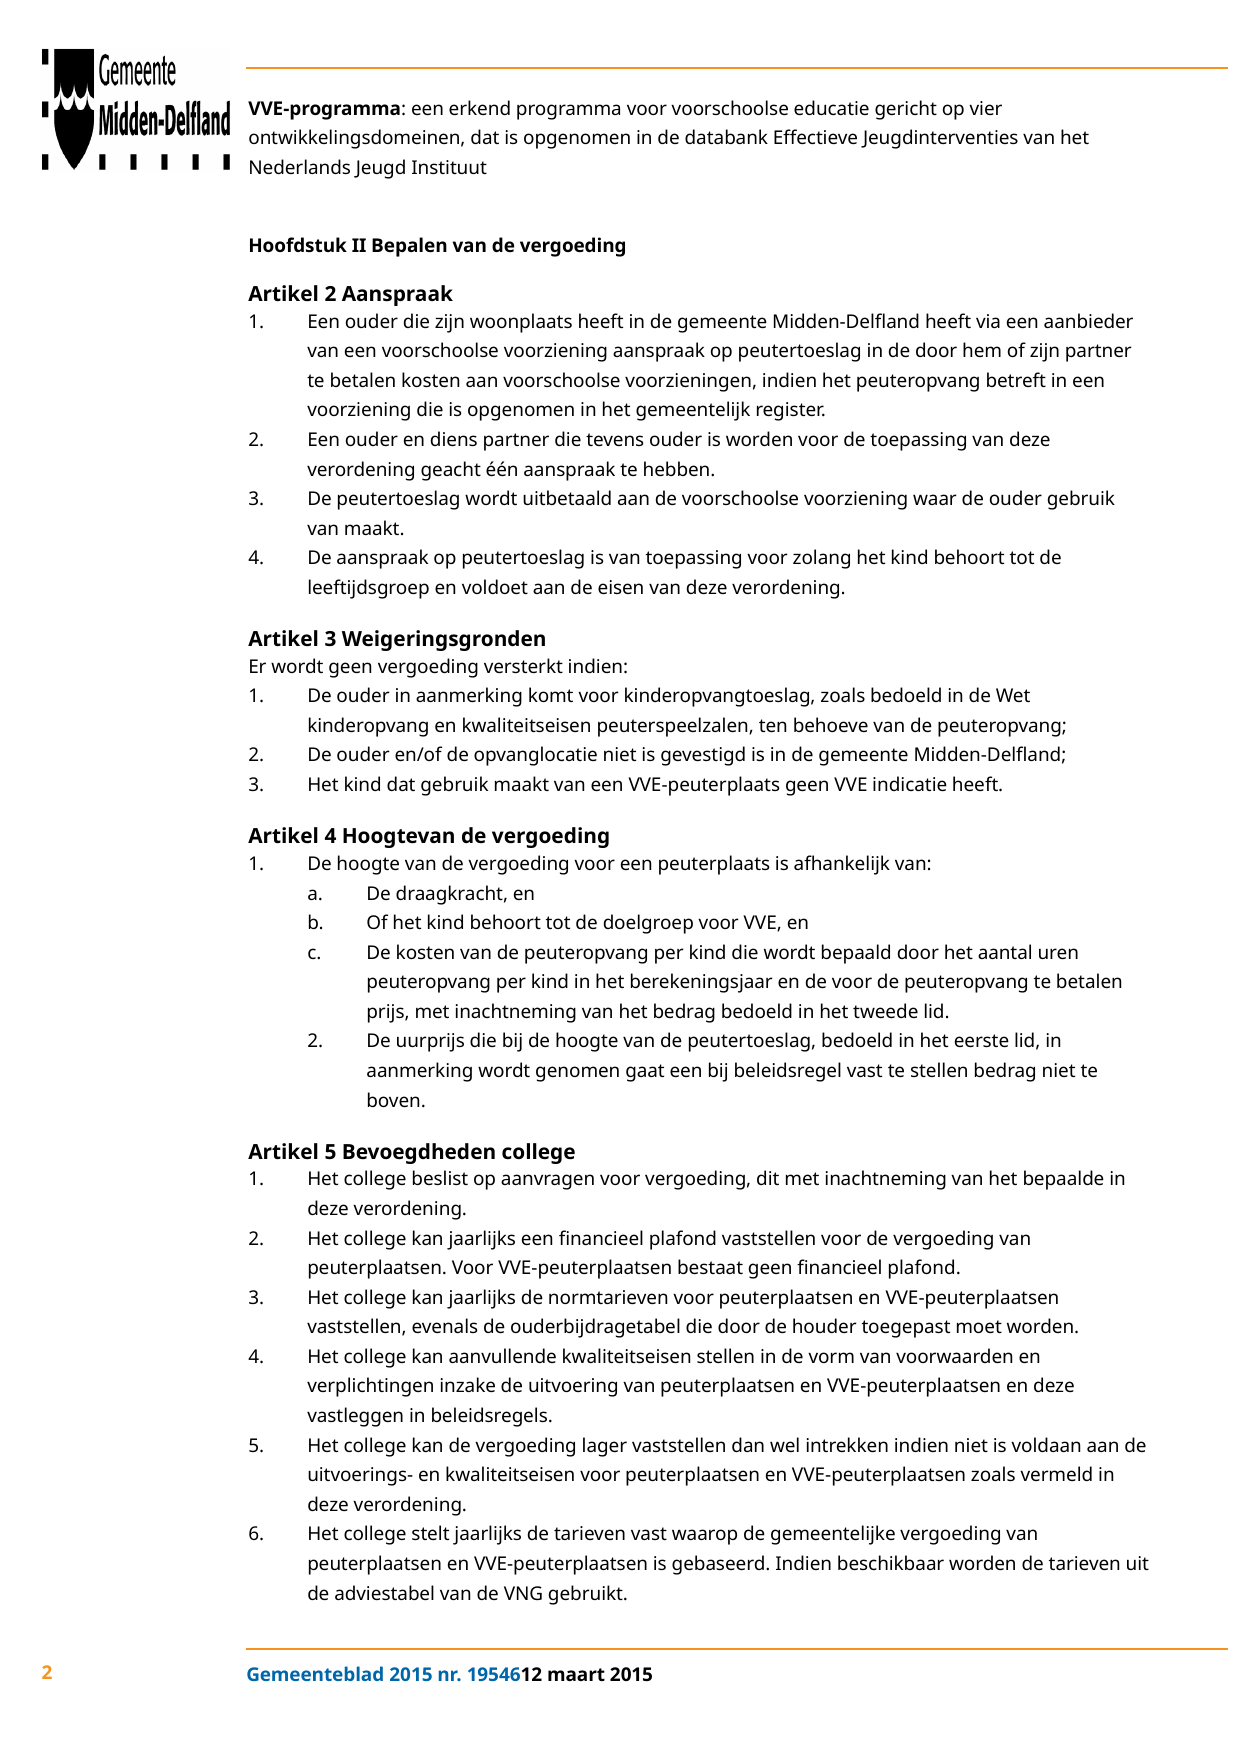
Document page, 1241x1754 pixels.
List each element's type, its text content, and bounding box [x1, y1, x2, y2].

text Er wordt geen vergoeding versterkt indien: [248, 653, 1152, 679]
text Artikel 4 Hoogtevan de vergoeding [248, 822, 1152, 850]
text Artikel 3 Weigeringsgronden [248, 624, 1152, 653]
text Artikel 5 Bevoegdheden college [248, 1137, 1152, 1166]
list De uurprijs die bij de hoogte van de peutertoeslag, bedoeld in het eerste lid, in aanmerking wordt genomen gaat een bij beleidsregel vast te stellen bedrag niet te boven. [307, 1028, 1152, 1112]
text VVE-programma: een erkend programma voor voorschoolse educatie gericht op vier ontwikkelingsdomeinen, dat is opgenomen in de databank Effectieve Jeugdinterventies van het Nederlands Jeugd Instituut [248, 95, 1152, 180]
list Een ouder die zijn woonplaats heeft in de gemeente Midden-Delfland heeft via een aanbieder van een voorschoolse voorziening aanspraak op peutertoeslag in de door hem of zijn partner te betalen kosten aan voorschoolse voorzieningen, indien het peuteropvang betreft in een voorziening die is opgenomen in het gemeentelijk register. [248, 308, 1152, 422]
list Het college kan jaarlijks de normtarieven voor peuterplaatsen en VVE-peuterplaatsen vaststellen, evenals de ouderbijdragetabel die door de houder toegepast moet worden. [248, 1284, 1152, 1339]
list De peutertoeslag wordt uitbetaald aan de voorschoolse voorziening waar de ouder gebruik van maakt. [248, 485, 1152, 541]
list Het kind dat gebruik maakt van een VVE-peuterplaats geen VVE indicatie heeft. [248, 771, 1152, 797]
list De ouder in aanmerking komt voor kinderopvangtoeslag, zoals bedoeld in de Wet kinderopvang en kwaliteitseisen peuterspeelzalen, ten behoeve van de peuteropvang; [248, 682, 1152, 738]
list Het college stelt jaarlijks de tarieven vast waarop de gemeentelijke vergoeding van peuterplaatsen en VVE-peuterplaatsen is gebaseerd. Indien beschikbaar worden de tarieven uit de adviestabel van de VNG gebruikt. [248, 1521, 1152, 1606]
list Een ouder en diens partner die tevens ouder is worden voor de toepassing van deze verordening geacht één aanspraak te hebben. [248, 426, 1152, 481]
list De draagkracht, en [307, 880, 1152, 905]
list De ouder en/of de opvanglocatie niet is gevestigd is in de gemeente Midden-Delfland; [248, 742, 1152, 767]
list Of het kind behoort tot de doelgroep voor VVE, en [307, 909, 1152, 935]
text Artikel 2 Aanspraak [248, 279, 1152, 308]
list De kosten van de peuteropvang per kind die wordt bepaald door het aantal uren peuteropvang per kind in het berekeningsjaar en de voor de peuteropvang te betalen prijs, met inachtneming van het bedrag bedoeld in het tweede lid. [307, 939, 1152, 1024]
list Het college kan de vergoeding lager vaststellen dan wel intrekken indien niet is voldaan aan de uitvoerings- en kwaliteitseisen voor peuterplaatsen en VVE-peuterplaatsen zoals vermeld in deze verordening. [248, 1432, 1152, 1517]
list Het college kan aanvullende kwaliteitseisen stellen in de vorm van voorwaarden en verplichtingen inzake de uitvoering van peuterplaatsen en VVE-peuterplaatsen en deze vastleggen in beleidsregels. [248, 1343, 1152, 1428]
list Het college beslist op aanvragen voor vergoeding, dit met inachtneming van het bepaalde in deze verordening. [248, 1166, 1152, 1221]
list De aanspraak op peutertoeslag is van toepassing voor zolang het kind behoort tot de leeftijdsgroep en voldoet aan de eisen van deze verordening. [248, 544, 1152, 600]
text Hoofdstuk II Bepalen van de vergoeding [248, 230, 1152, 258]
picture [41, 47, 231, 172]
list Het college kan jaarlijks een financieel plafond vaststellen voor de vergoeding van peuterplaatsen. Voor VVE-peuterplaatsen bestaat geen financieel plafond. [248, 1225, 1152, 1280]
list De hoogte van de vergoeding voor een peuterplaats is afhankelijk van: [248, 850, 1152, 876]
